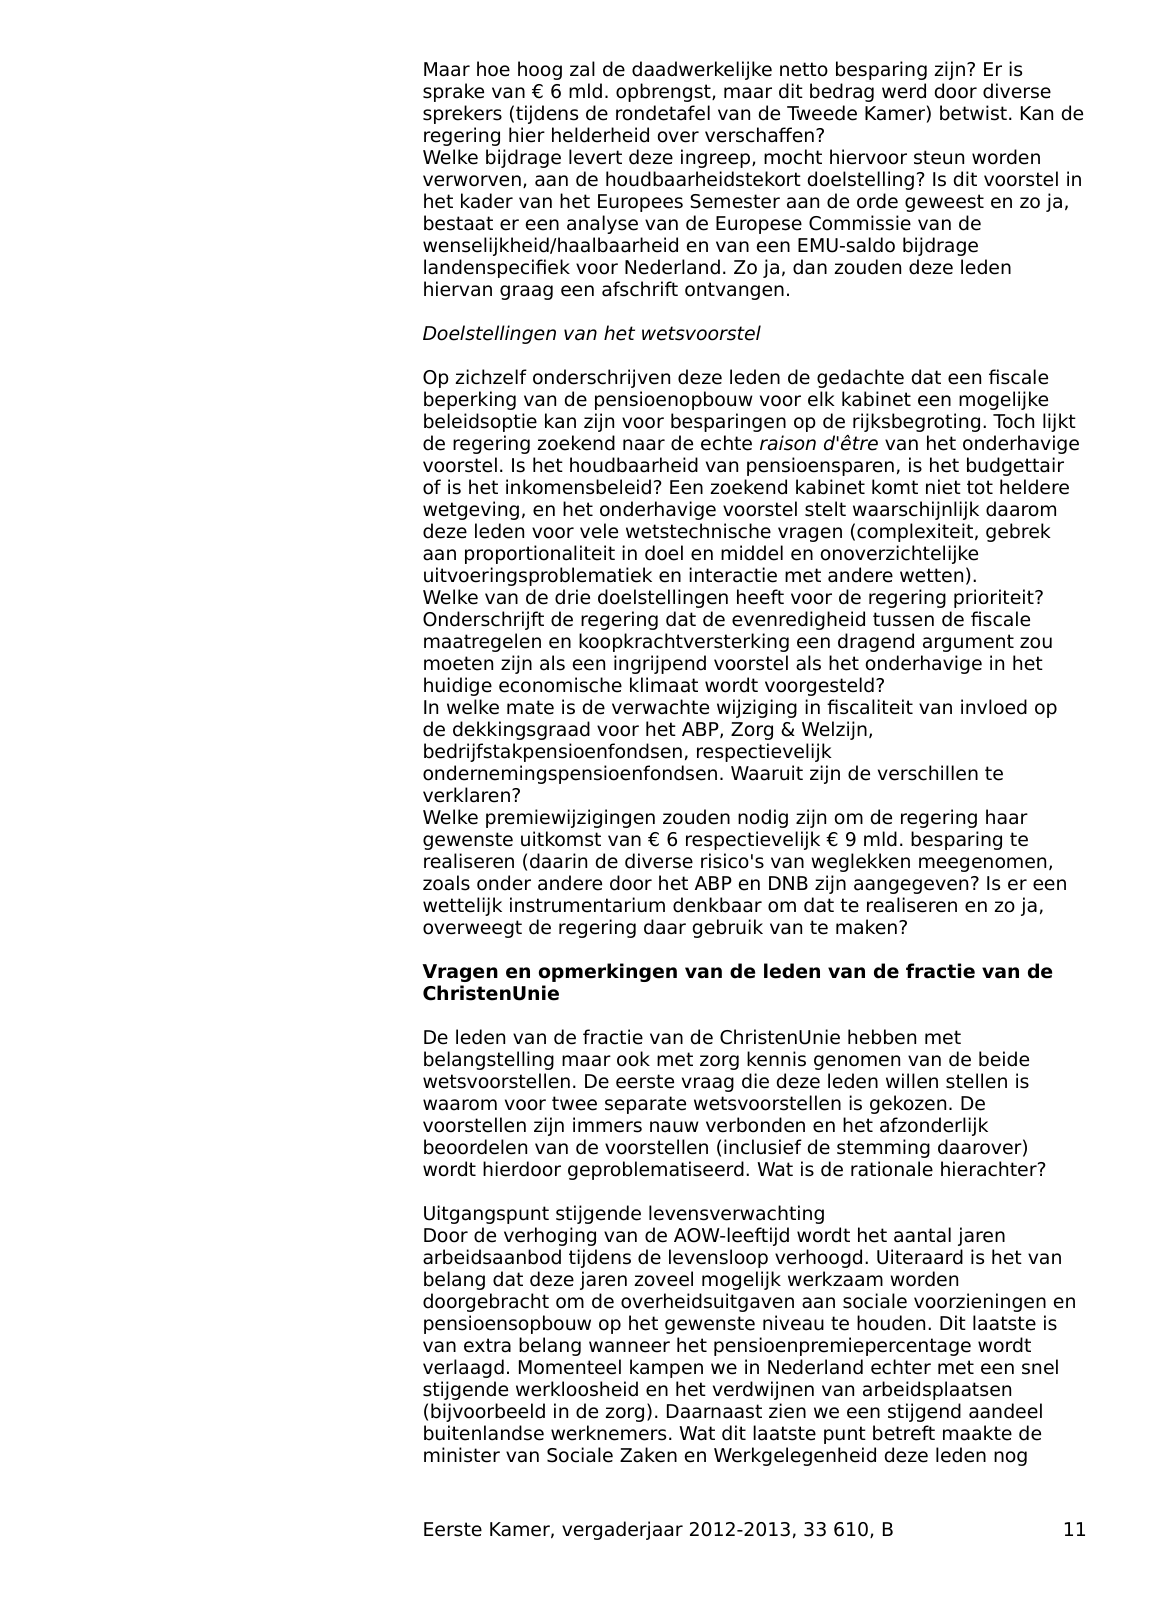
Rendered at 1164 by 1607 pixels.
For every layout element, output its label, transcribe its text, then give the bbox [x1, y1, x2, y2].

text Door de verhoging van de AOW-leeftijd wordt het aantal jaren arbeidsaanbod tijdens de levensloop verhoogd. Uiteraard is het van belang dat deze jaren zoveel mogelijk werkzaam worden doorgebracht om de overheidsuitgaven aan sociale voorzieningen en pensioensopbouw op het gewenste niveau te houden. Dit laatste is van extra belang wanneer het pensioenpremiepercentage wordt verlaagd. Momenteel kampen we in Nederland echter met een snel stijgende werkloosheid en het verdwijnen van arbeidsplaatsen (bijvoorbeeld in de zorg). Daarnaast zien we een stijgend aandeel buitenlandse werknemers. Wat dit laatste punt betreft maakte de minister van Sociale Zaken en Werkgelegenheid deze leden nog [422, 1225, 1087, 1467]
text Welke premiewijzigingen zouden nodig zijn om de regering haar gewenste uitkomst van € 6 respectievelijk € 9 mld. besparing te realiseren (daarin de diverse risico's van weglekken meegenomen, zoals onder andere door het ABP en DNB zijn aangegeven? Is er een wettelijk instrumentarium denkbaar om dat te realiseren en zo ja, overweegt de regering daar gebruik van te maken? [422, 807, 1087, 939]
subtitle Vragen en opmerkingen van de leden van de fractie van de ChristenUnie [422, 961, 1087, 1005]
subtitle Doelstellingen van het wetsvoorstel [422, 323, 1087, 345]
text In welke mate is de verwachte wijziging in fiscaliteit van invloed op de dekkingsgraad voor het ABP, Zorg & Welzijn, bedrijfstakpensioenfondsen, respectievelijk ondernemingspensioenfondsen. Waaruit zijn de verschillen te verklaren? [422, 697, 1087, 807]
text Welke bijdrage levert deze ingreep, mocht hiervoor steun worden verworven, aan de houdbaarheidstekort doelstelling? Is dit voorstel in het kader van het Europees Semester aan de orde geweest en zo ja, bestaat er een analyse van de Europese Commissie van de wenselijkheid/haalbaarheid en van een EMU-saldo bijdrage landenspecifiek voor Nederland. Zo ja, dan zouden deze leden hiervan graag een afschrift ontvangen. [422, 147, 1087, 301]
text Maar hoe hoog zal de daadwerkelijke netto besparing zijn? Er is sprake van € 6 mld. opbrengst, maar dit bedrag werd door diverse sprekers (tijdens de rondetafel van de Tweede Kamer) betwist. Kan de regering hier helderheid over verschaffen? [422, 59, 1087, 147]
text Uitgangspunt stijgende levensverwachting [422, 1203, 1087, 1225]
text Op zichzelf onderschrijven deze leden de gedachte dat een fiscale beperking van de pensioenopbouw voor elk kabinet een mogelijke beleidsoptie kan zijn voor besparingen op de rijksbegroting. Toch lijkt de regering zoekend naar de echte raison d'être van het onderhavige voorstel. Is het houdbaarheid van pensioensparen, is het budgettair of is het inkomensbeleid? Een zoekend kabinet komt niet tot heldere wetgeving, en het onderhavige voorstel stelt waarschijnlijk daarom deze leden voor vele wetstechnische vragen (complexiteit, gebrek aan proportionaliteit in doel en middel en onoverzichtelijke uitvoeringsproblematiek en interactie met andere wetten). [422, 367, 1087, 587]
text Welke van de drie doelstellingen heeft voor de regering prioriteit? [422, 587, 1087, 609]
text De leden van de fractie van de ChristenUnie hebben met belangstelling maar ook met zorg kennis genomen van de beide wetsvoorstellen. De eerste vraag die deze leden willen stellen is waarom voor twee separate wetsvoorstellen is gekozen. De voorstellen zijn immers nauw verbonden en het afzonderlijk beoordelen van de voorstellen (inclusief de stemming daarover) wordt hierdoor geproblematiseerd. Wat is de rationale hierachter? [422, 1027, 1087, 1181]
text Onderschrijft de regering dat de evenredigheid tussen de fiscale maatregelen en koopkrachtversterking een dragend argument zou moeten zijn als een ingrijpend voorstel als het onderhavige in het huidige economische klimaat wordt voorgesteld? [422, 609, 1087, 697]
